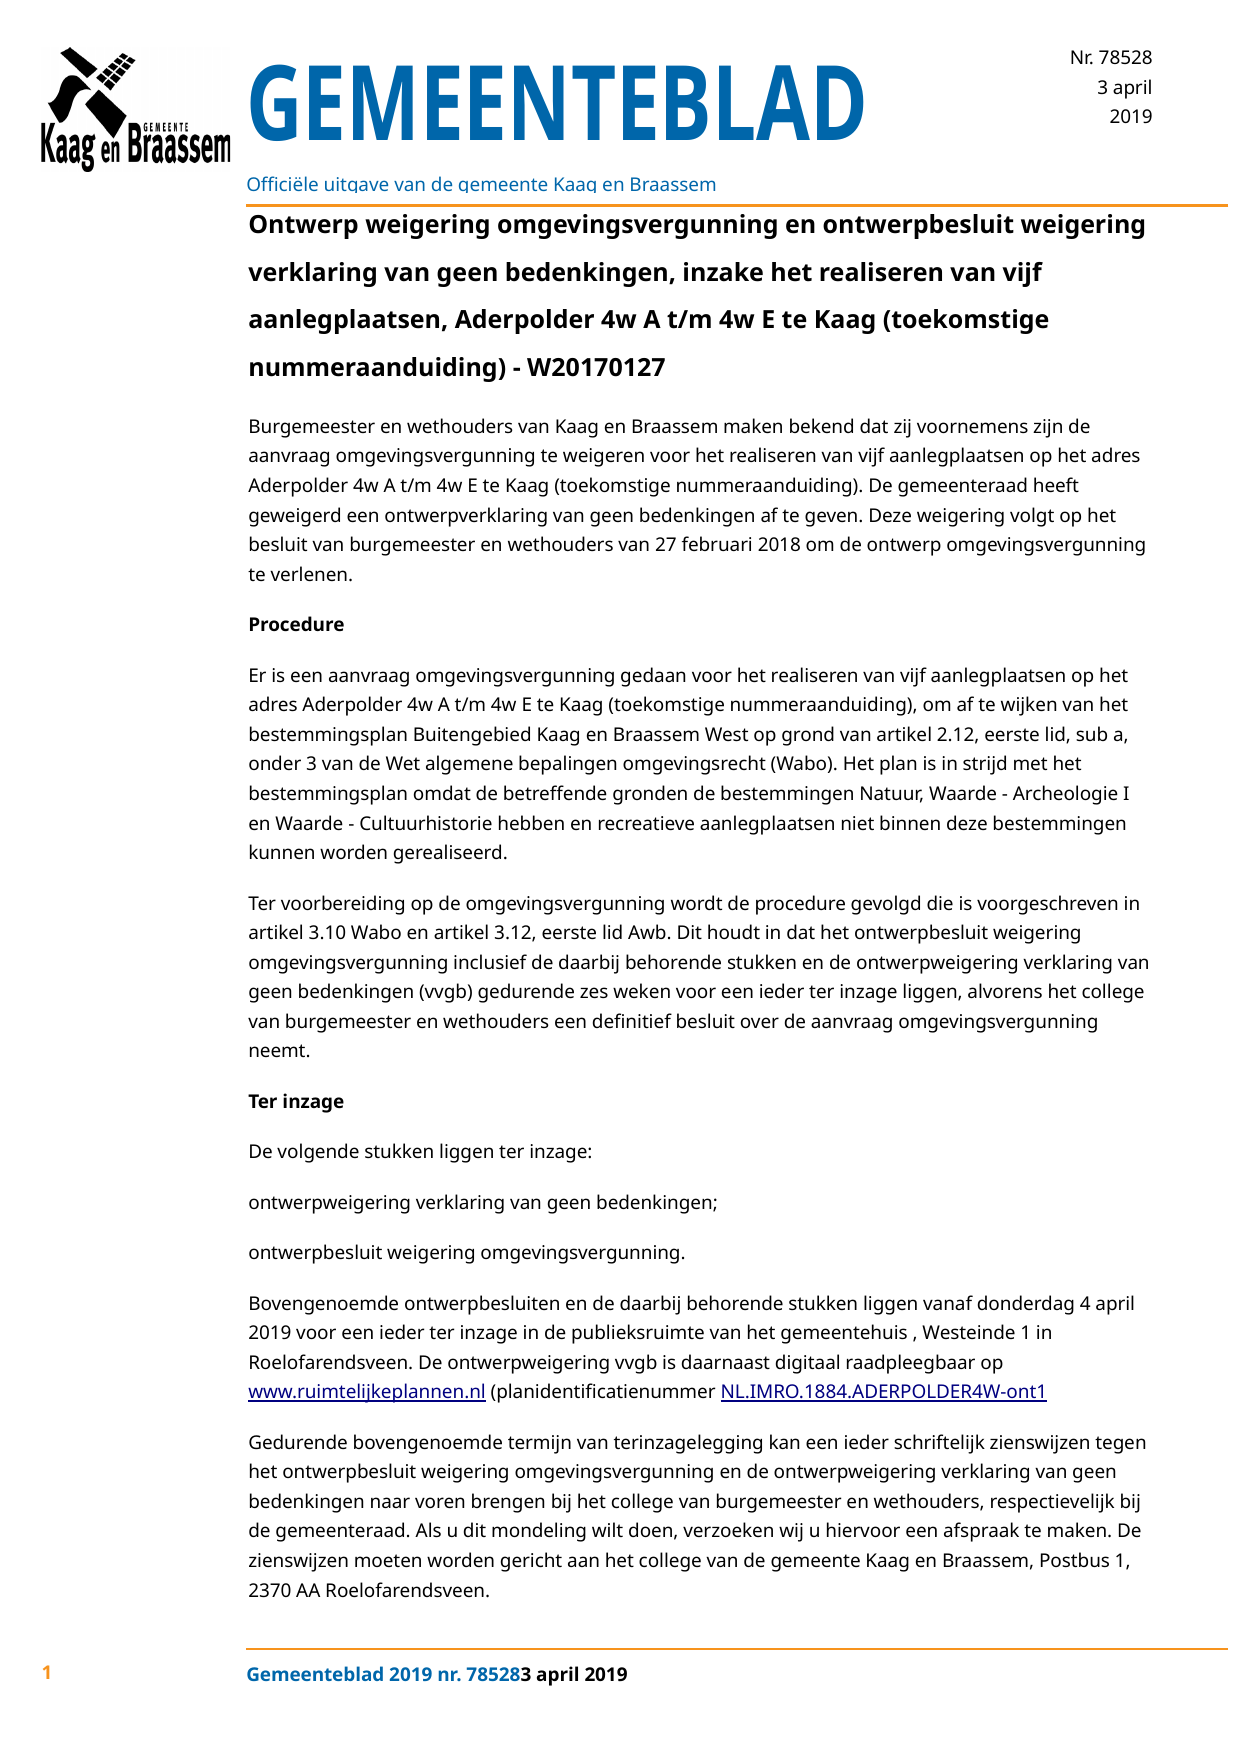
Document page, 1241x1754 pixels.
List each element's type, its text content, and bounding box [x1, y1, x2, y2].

text Gedurende bovengenoemde termijn van terinzagelegging kan een ieder schriftelijk zienswijzen tegen het ontwerpbesluit weigering omgevingsvergunning en de ontwerpweigering verklaring van geen bedenkingen naar voren brengen bij het college van burgemeester en wethouders, respectievelijk bij de gemeenteraad. Als u dit mondeling wilt doen, verzoeken wij u hiervoor een afspraak te maken. De zienswijzen moeten worden gericht aan het college van de gemeente Kaag en Braassem, Postbus 1, 2370 AA Roelofarendsveen. [248, 1429, 1152, 1603]
text ontwerpweigering verklaring van geen bedenkingen; [248, 1189, 1152, 1215]
text De volgende stukken liggen ter inzage: [248, 1138, 1152, 1164]
text Ter voorbereiding op de omgevingsvergunning wordt de procedure gevolgd die is voorgeschreven in artikel 3.10 Wabo en artikel 3.12, eerste lid Awb. Dit houdt in dat het ontwerpbesluit weigering omgevingsvergunning inclusief de daarbij behorende stukken en de ontwerpweigering verklaring van geen bedenkingen (vvgb) gedurende zes weken voor een ieder ter inzage liggen, alvorens het college van burgemeester en wethouders een definitief besluit over de aanvraag omgevingsvergunning neemt. [248, 890, 1152, 1063]
picture [41, 47, 231, 172]
text Procedure [248, 611, 1152, 637]
text Er is een aanvraag omgevingsvergunning gedaan voor het realiseren van vijf aanlegplaatsen op het adres Aderpolder 4w A t/m 4w E te Kaag (toekomstige nummeraanduiding), om af te wijken van het bestemmingsplan Buitengebied Kaag en Braassem West op grond van artikel 2.12, eerste lid, sub a, onder 3 van de Wet algemene bepalingen omgevingsrecht (Wabo). Het plan is in strijd met het bestemmingsplan omdat de betreffende gronden de bestemmingen Natuur, Waarde - Archeologie I en Waarde - Cultuurhistorie hebben en recreatieve aanlegplaatsen niet binnen deze bestemmingen kunnen worden gerealiseerd. [248, 662, 1152, 865]
text Burgemeester en wethouders van Kaag en Braassem maken bekend dat zij voornemens zijn de aanvraag omgevingsvergunning te weigeren voor het realiseren van vijf aanlegplaatsen op het adres Aderpolder 4w A t/m 4w E te Kaag (toekomstige nummeraanduiding). De gemeenteraad heeft geweigerd een ontwerpverklaring van geen bedenkingen af te geven. Deze weigering volgt op het besluit van burgemeester en wethouders van 27 februari 2018 om de ontwerp omgevingsvergunning te verlenen. [248, 413, 1152, 587]
text Bovengenoemde ontwerpbesluiten en de daarbij behorende stukken liggen vanaf donderdag 4 april 2019 voor een ieder ter inzage in de publieksruimte van het gemeentehuis , Westeinde 1 in Roelofarendsveen. De ontwerpweigering vvgb is daarnaast digitaal raadpleegbaar op www.ruimtelijkeplannen.nl (planidentificatienummer NL.IMRO.1884.ADERPOLDER4W-ont1 [248, 1290, 1152, 1404]
text Ter inzage [248, 1088, 1152, 1114]
text Ontwerp weigering omgevingsvergunning en ontwerpbesluit weigering verklaring van geen bedenkingen, inzake het realiseren van vijf aanlegplaatsen, Aderpolder 4w A t/m 4w E te Kaag (toekomstige nummeraanduiding) - W20170127 [248, 207, 1152, 384]
text ontwerpbesluit weigering omgevingsvergunning. [248, 1239, 1152, 1265]
